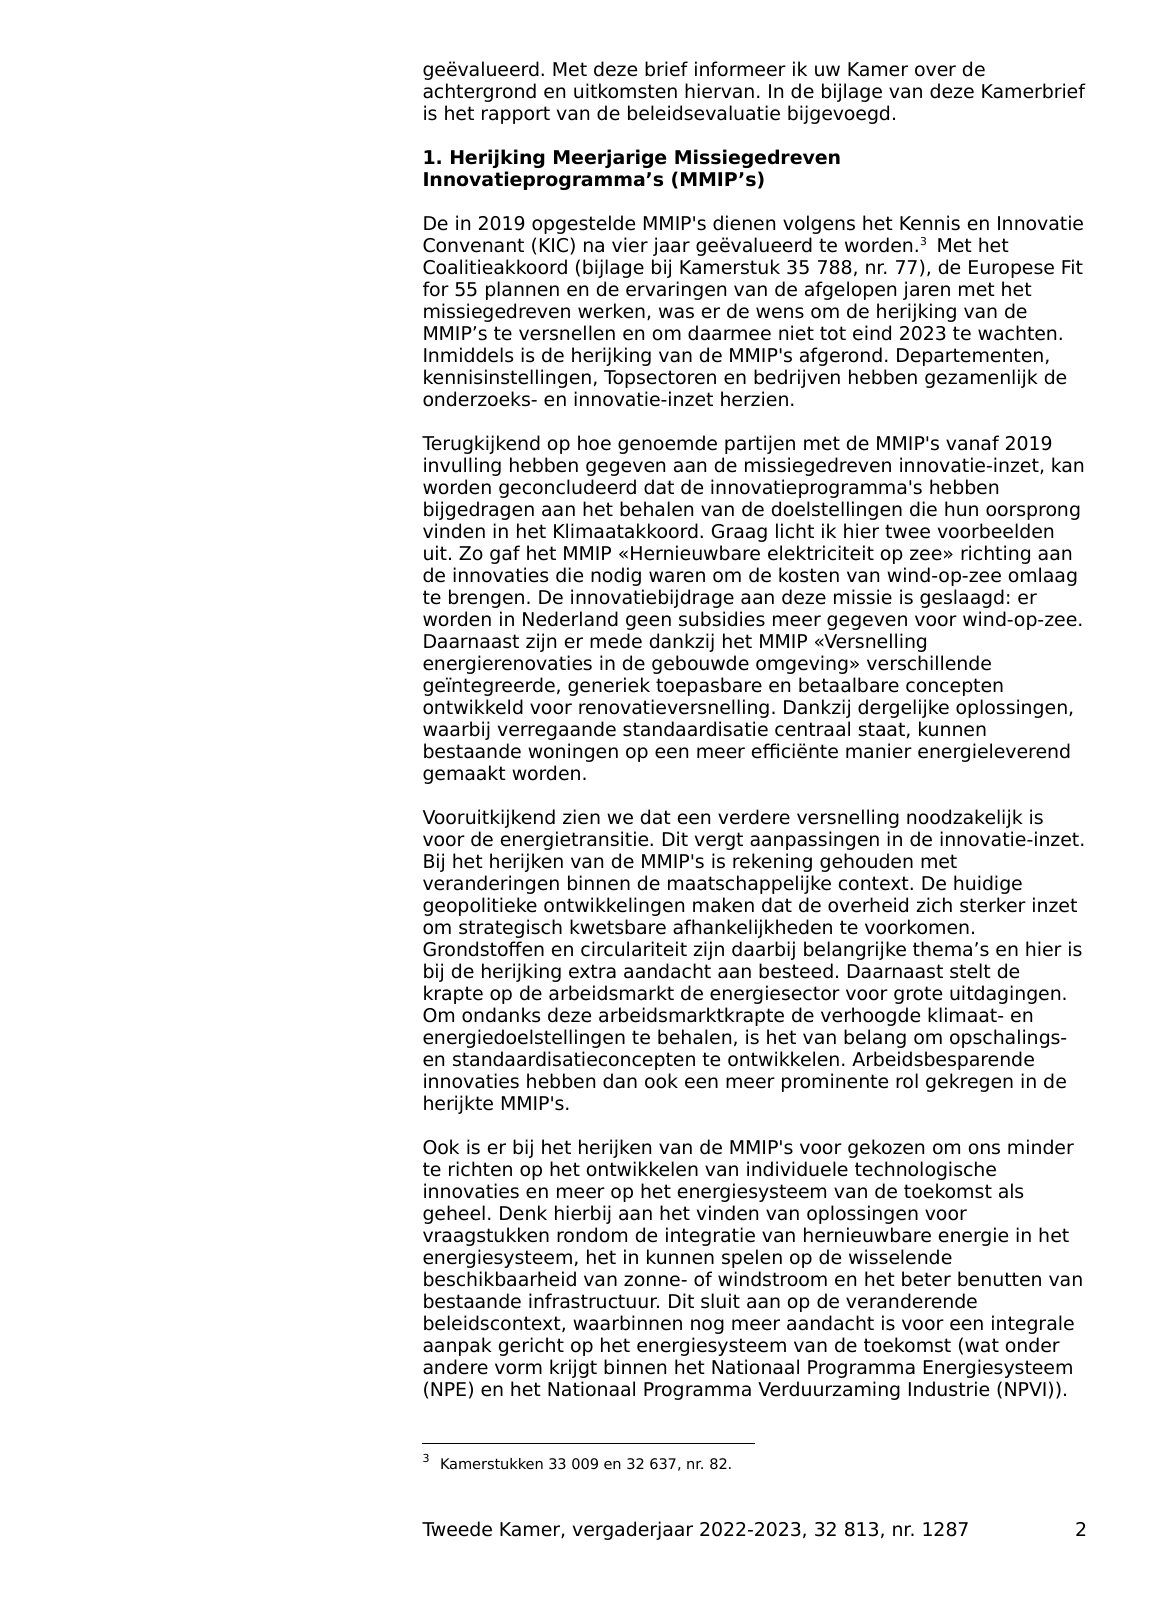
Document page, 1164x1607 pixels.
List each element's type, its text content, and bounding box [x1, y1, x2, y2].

text De in 2019 opgestelde MMIP's dienen volgens het Kennis en Innovatie Convenant (KIC) na vier jaar geëvalueerd te worden. Met het Coalitieakkoord (bijlage bij Kamerstuk 35 788, nr. 77), de Europese Fit for 55 plannen en de ervaringen van de afgelopen jaren met het missiegedreven werken, was er de wens om de herijking van de MMIP’s te versnellen en om daarmee niet tot eind 2023 te wachten. Inmiddels is de herijking van de MMIP's afgerond. Departementen, kennisinstellingen, Topsectoren en bedrijven hebben gezamenlijk de onderzoeks- en innovatie-inzet herzien. [422, 213, 1087, 411]
text geëvalueerd. Met deze brief informeer ik uw Kamer over de achtergrond en uitkomsten hiervan. In de bijlage van deze Kamerbrief is het rapport van de beleidsevaluatie bijgevoegd. [422, 59, 1087, 125]
text Ook is er bij het herijken van de MMIP's voor gekozen om ons minder te richten op het ontwikkelen van individuele technologische innovaties en meer op het energiesysteem van de toekomst als geheel. Denk hierbij aan het vinden van oplossingen voor vraagstukken rondom de integratie van hernieuwbare energie in het energiesysteem, het in kunnen spelen op de wisselende beschikbaarheid van zonne- of windstroom en het beter benutten van bestaande infrastructuur. Dit sluit aan op de veranderende beleidscontext, waarbinnen nog meer aandacht is voor een integrale aanpak gericht op het energiesysteem van de toekomst (wat onder andere vorm krijgt binnen het Nationaal Programma Energiesysteem (NPE) en het Nationaal Programma Verduurzaming Industrie (NPVI)). [422, 1137, 1087, 1401]
subtitle 1. Herijking Meerjarige Missiegedreven Innovatieprogramma’s (MMIP’s) [422, 147, 1087, 191]
text Vooruitkijkend zien we dat een verdere versnelling noodzakelijk is voor de energietransitie. Dit vergt aanpassingen in de innovatie-inzet. Bij het herijken van de MMIP's is rekening gehouden met veranderingen binnen de maatschappelijke context. De huidige geopolitieke ontwikkelingen maken dat de overheid zich sterker inzet om strategisch kwetsbare afhankelijkheden te voorkomen. Grondstoffen en circulariteit zijn daarbij belangrijke thema’s en hier is bij de herijking extra aandacht aan besteed. Daarnaast stelt de krapte op de arbeidsmarkt de energiesector voor grote uitdagingen. Om ondanks deze arbeidsmarktkrapte de verhoogde klimaat- en energiedoelstellingen te behalen, is het van belang om opschalings- en standaardisatieconcepten te ontwikkelen. Arbeidsbesparende innovaties hebben dan ook een meer prominente rol gekregen in de herijkte MMIP's. [422, 807, 1087, 1115]
text Terugkijkend op hoe genoemde partijen met de MMIP's vanaf 2019 invulling hebben gegeven aan de missiegedreven innovatie-inzet, kan worden geconcludeerd dat de innovatieprogramma's hebben bijgedragen aan het behalen van de doelstellingen die hun oorsprong vinden in het Klimaatakkoord. Graag licht ik hier twee voorbeelden uit. Zo gaf het MMIP «Hernieuwbare elektriciteit op zee» richting aan de innovaties die nodig waren om de kosten van wind-op-zee omlaag te brengen. De innovatiebijdrage aan deze missie is geslaagd: er worden in Nederland geen subsidies meer gegeven voor wind-op-zee. Daarnaast zijn er mede dankzij het MMIP «Versnelling energierenovaties in de gebouwde omgeving» verschillende geïntegreerde, generiek toepasbare en betaalbare concepten ontwikkeld voor renovatieversnelling. Dankzij dergelijke oplossingen, waarbij verregaande standaardisatie centraal staat, kunnen bestaande woningen op een meer efficiënte manier energieleverend gemaakt worden. [422, 433, 1087, 785]
text Kamerstukken 33 009 en 32 637, nr. 82. [422, 1452, 1087, 1474]
